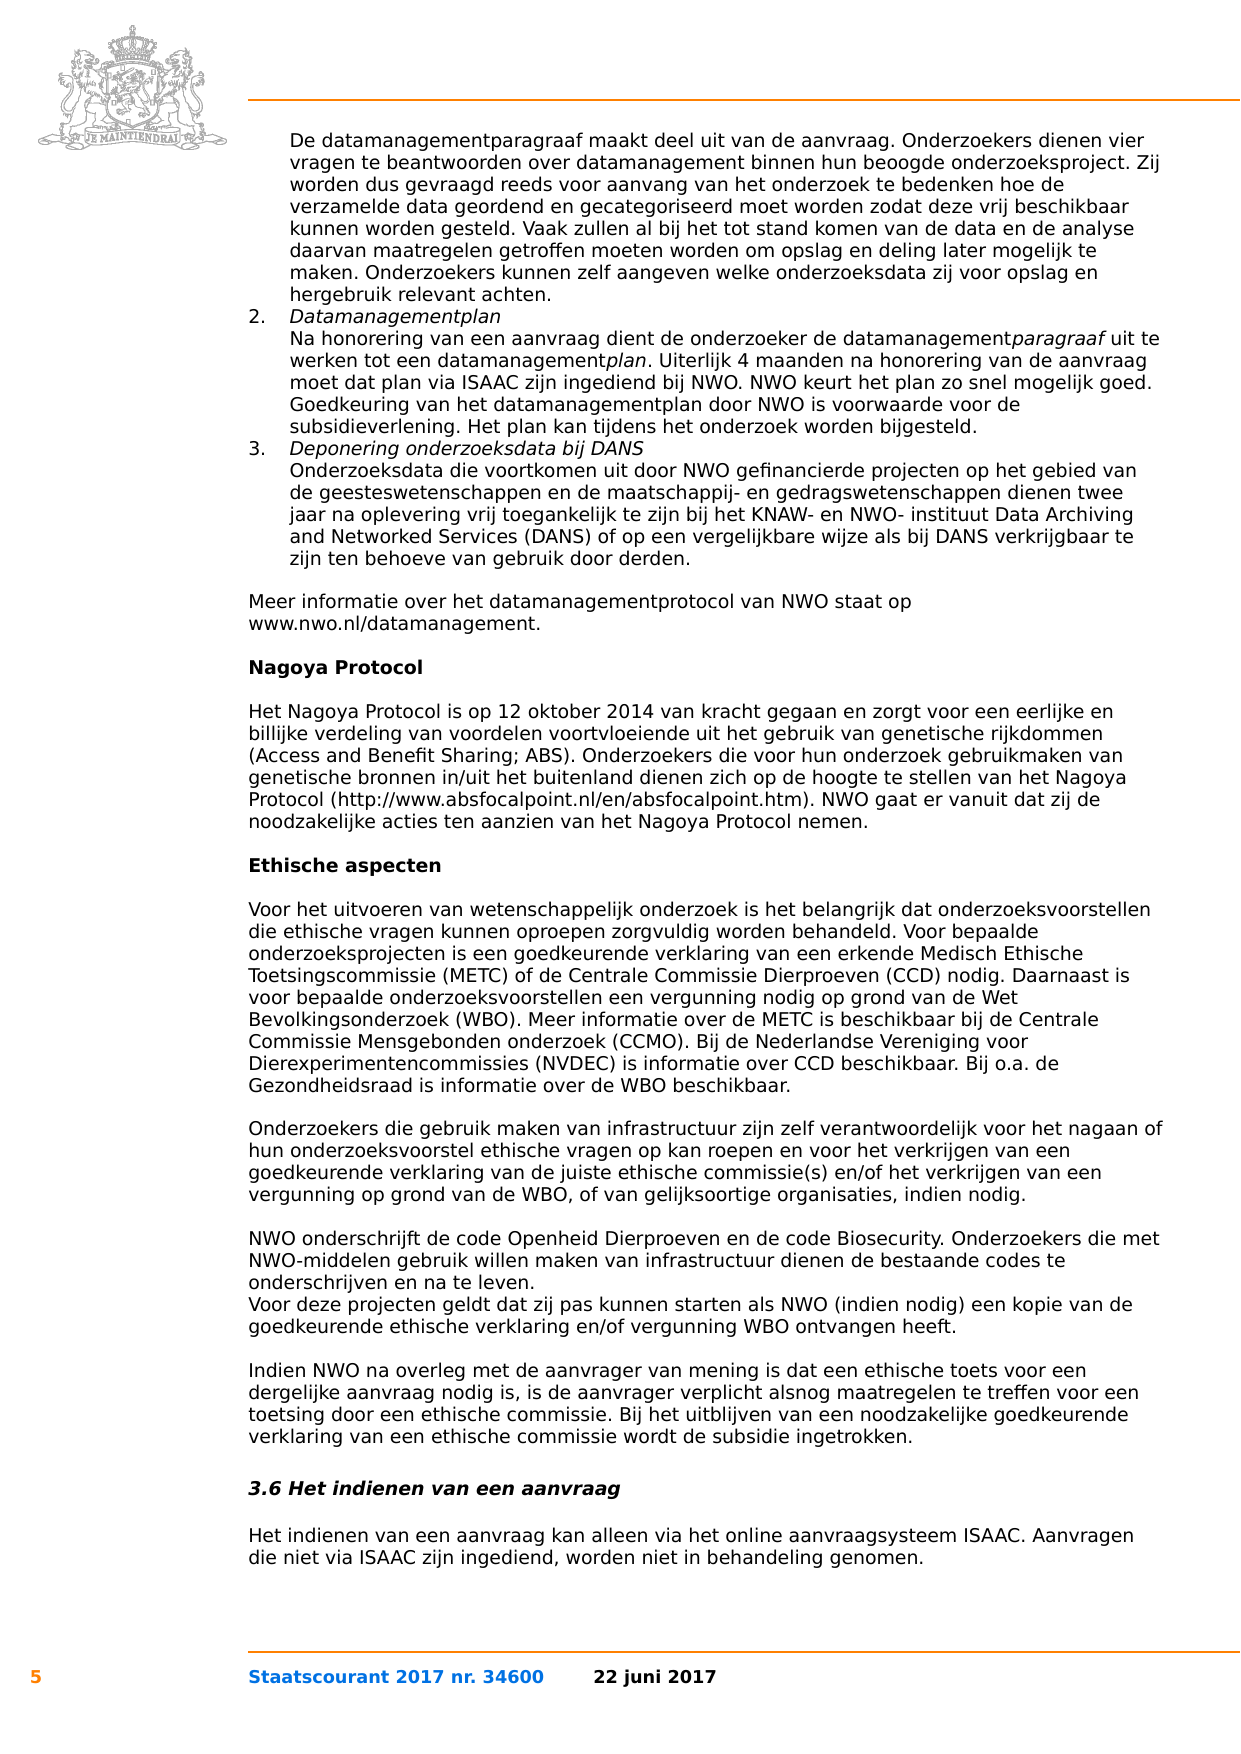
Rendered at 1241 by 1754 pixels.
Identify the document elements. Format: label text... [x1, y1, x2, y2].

text Voor het uitvoeren van wetenschappelijk onderzoek is het belangrijk dat onderzoeksvoorstellen die ethische vragen kunnen oproepen zorgvuldig worden behandeld. Voor bepaalde onderzoeksprojecten is een goedkeurende verklaring van een erkende Medisch Ethische Toetsingscommissie (METC) of de Centrale Commissie Dierproeven (CCD) nodig. Daarnaast is voor bepaalde onderzoeksvoorstellen een vergunning nodig op grond van de Wet Bevolkingsonderzoek (WBO). Meer informatie over de METC is beschikbaar bij de Centrale Commissie Mensgebonden onderzoek (CCMO). Bij de Nederlandse Vereniging voor Dierexperimentencommissies (NVDEC) is informatie over CCD beschikbaar. Bij o.a. de Gezondheidsraad is informatie over de WBO beschikbaar. [248, 899, 1163, 1096]
text De datamanagementparagraaf maakt deel uit van de aanvraag. Onderzoekers dienen vier vragen te beantwoorden over datamanagement binnen hun beoogde onderzoeksproject. Zij worden dus gevraagd reeds voor aanvang van het onderzoek te bedenken hoe de verzamelde data geordend en gecategoriseerd moet worden zodat deze vrij beschikbaar kunnen worden gesteld. Vaak zullen al bij het tot stand komen van de data en de analyse daarvan maatregelen getroffen moeten worden om opslag en deling later mogelijk te maken. Onderzoekers kunnen zelf aangeven welke onderzoeksdata zij voor opslag en hergebruik relevant achten. [289, 130, 1163, 306]
subtitle Ethische aspecten [248, 855, 1163, 877]
text 2. Datamanagementplan [248, 306, 1163, 328]
text 3. Deponering onderzoeksdata bij DANS [248, 438, 1163, 459]
text Onderzoeksdata die voortkomen uit door NWO gefinancierde projecten op het gebied van de geesteswetenschappen en de maatschappij- en gedragswetenschappen dienen twee jaar na oplevering vrij toegankelijk te zijn bij het KNAW- en NWO- instituut Data Archiving and Networked Services (DANS) of op een vergelijkbare wijze als bij DANS verkrijgbaar te zijn ten behoeve van gebruik door derden. [289, 459, 1163, 569]
text Onderzoekers die gebruik maken van infrastructuur zijn zelf verantwoordelijk voor het nagaan of hun onderzoeksvoorstel ethische vragen op kan roepen en voor het verkrijgen van een goedkeurende verklaring van de juiste ethische commissie(s) en/of het verkrijgen van een vergunning op grond van de WBO, of van gelijksoortige organisaties, indien nodig. [248, 1118, 1163, 1206]
text NWO onderschrijft de code Openheid Dierproeven en de code Biosecurity. Onderzoekers die met NWO-middelen gebruik willen maken van infrastructuur dienen de bestaande codes te onderschrijven en na te leven. [248, 1228, 1163, 1294]
subtitle Nagoya Protocol [248, 657, 1163, 679]
text Indien NWO na overleg met de aanvrager van mening is dat een ethische toets voor een dergelijke aanvraag nodig is, is de aanvrager verplicht alsnog maatregelen te treffen voor een toetsing door een ethische commissie. Bij het uitblijven van een noodzakelijke goedkeurende verklaring van een ethische commissie wordt de subsidie ingetrokken. [248, 1360, 1163, 1448]
picture [38, 25, 227, 150]
text Het indienen van een aanvraag kan alleen via het online aanvraagsysteem ISAAC. Aanvragen die niet via ISAAC zijn ingediend, worden niet in behandeling genomen. [248, 1525, 1163, 1569]
text Het Nagoya Protocol is op 12 oktober 2014 van kracht gegaan en zorgt voor een eerlijke en billijke verdeling van voordelen voortvloeiende uit het gebruik van genetische rijkdommen (Access and Benefit Sharing; ABS). Onderzoekers die voor hun onderzoek gebruikmaken van genetische bronnen in/uit het buitenland dienen zich op de hoogte te stellen van het Nagoya Protocol (http://www.absfocalpoint.nl/en/absfocalpoint.htm). NWO gaat er vanuit dat zij de noodzakelijke acties ten aanzien van het Nagoya Protocol nemen. [248, 701, 1163, 833]
text Na honorering van een aanvraag dient de onderzoeker de datamanagementparagraaf uit te werken tot een datamanagementplan. Uiterlijk 4 maanden na honorering van de aanvraag moet dat plan via ISAAC zijn ingediend bij NWO. NWO keurt het plan zo snel mogelijk goed. Goedkeuring van het datamanagementplan door NWO is voorwaarde voor de subsidieverlening. Het plan kan tijdens het onderzoek worden bijgesteld. [289, 328, 1163, 438]
text Meer informatie over het datamanagementprotocol van NWO staat op www.nwo.nl/datamanagement. [248, 591, 1163, 635]
subtitle 3.6 Het indienen van een aanvraag [248, 1478, 1163, 1500]
text Voor deze projecten geldt dat zij pas kunnen starten als NWO (indien nodig) een kopie van de goedkeurende ethische verklaring en/of vergunning WBO ontvangen heeft. [248, 1294, 1163, 1338]
